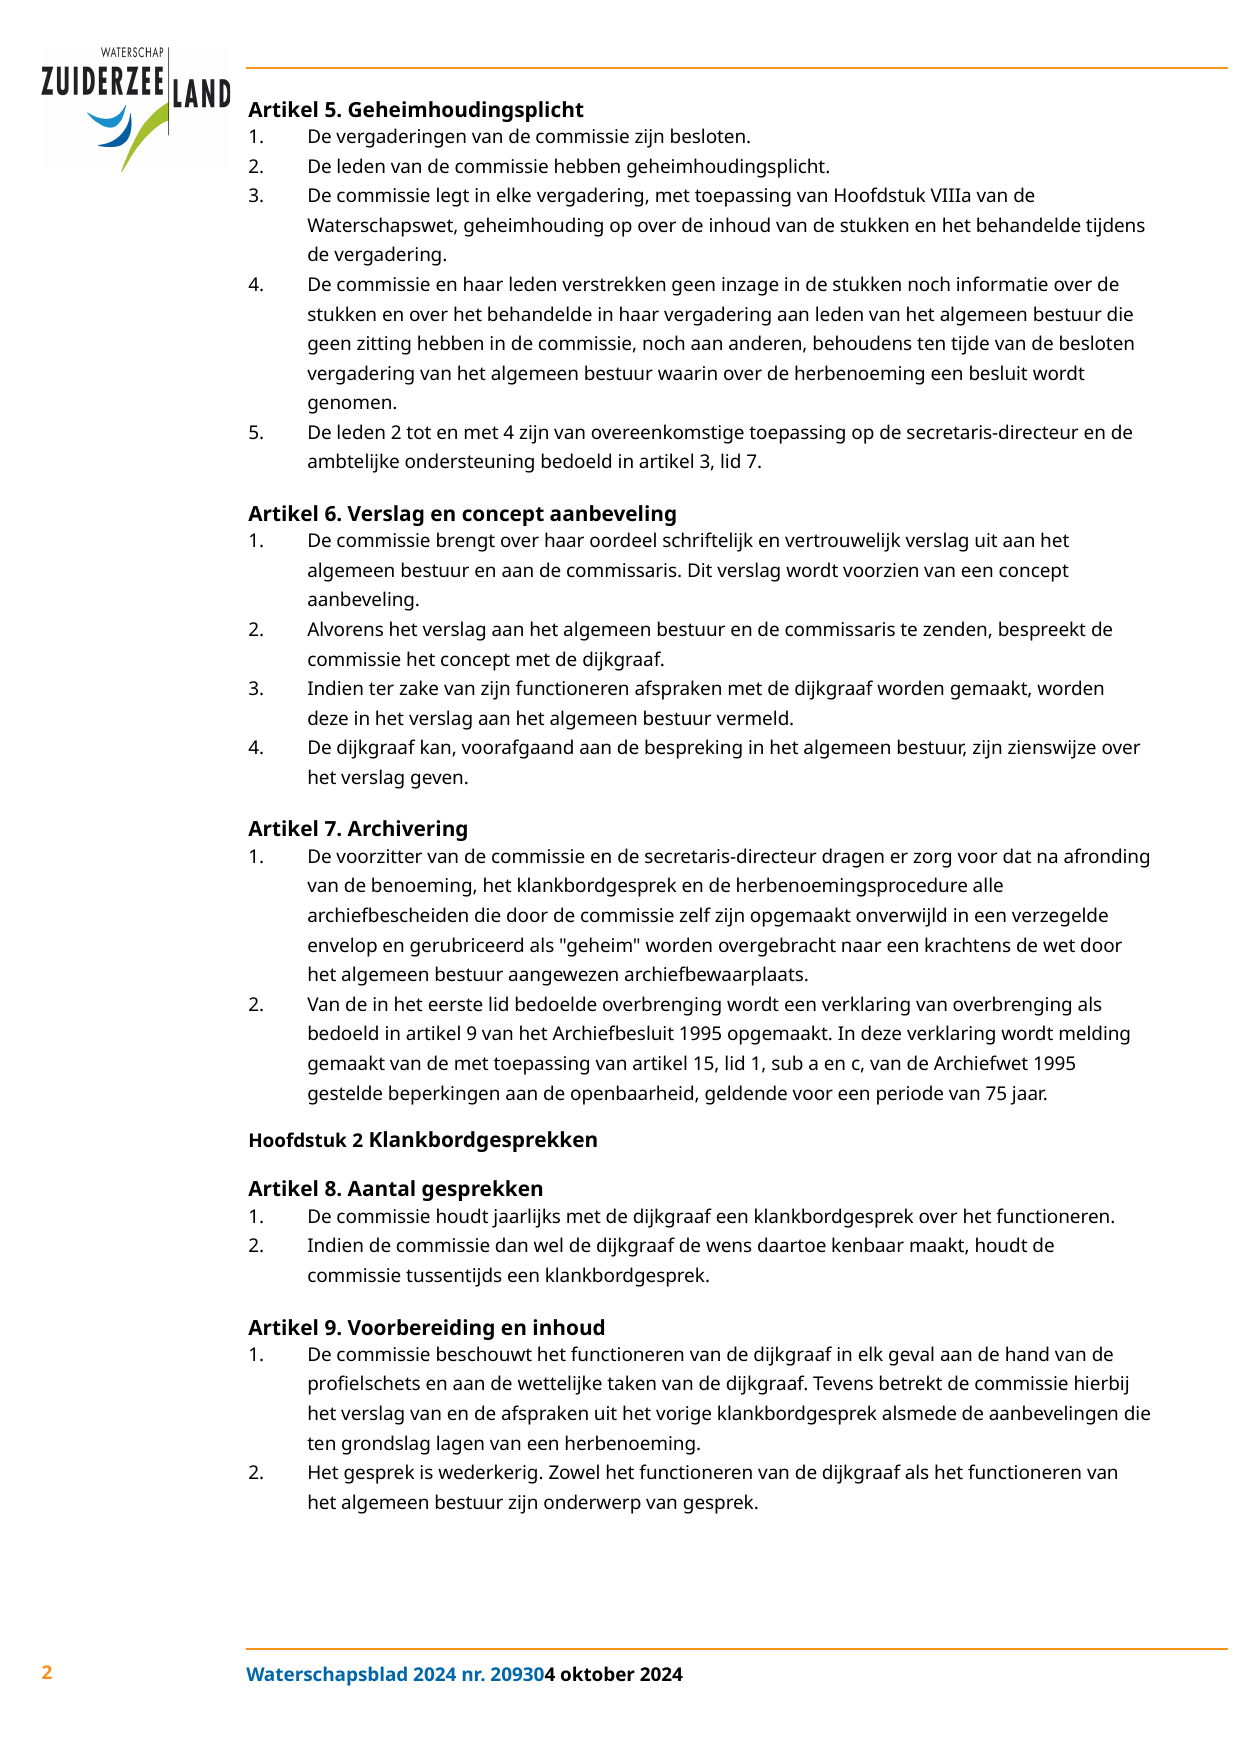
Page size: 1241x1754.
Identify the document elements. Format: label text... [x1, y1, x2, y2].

list De commissie legt in elke vergadering, met toepassing van Hoofdstuk VIIIa van de Waterschapswet, geheimhouding op over de inhoud van de stukken en het behandelde tijdens de vergadering. [248, 182, 1152, 267]
text Artikel 8. Aantal gesprekken [248, 1174, 1152, 1203]
list De vergaderingen van de commissie zijn besloten. [248, 123, 1152, 149]
list Het gesprek is wederkerig. Zowel het functioneren van de dijkgraaf als het functioneren van het algemeen bestuur zijn onderwerp van gesprek. [248, 1459, 1152, 1515]
picture [41, 47, 231, 172]
list Indien ter zake van zijn functioneren afspraken met de dijkgraaf worden gemaakt, worden deze in het verslag aan het algemeen bestuur vermeld. [248, 675, 1152, 731]
list De commissie en haar leden verstrekken geen inzage in de stukken noch informatie over de stukken en over het behandelde in haar vergadering aan leden van het algemeen bestuur die geen zitting hebben in de commissie, noch aan anderen, behoudens ten tijde van de besloten vergadering van het algemeen bestuur waarin over de herbenoeming een besluit wordt genomen. [248, 271, 1152, 415]
list Van de in het eerste lid bedoelde overbrenging wordt een verklaring van overbrenging als bedoeld in artikel 9 van het Archiefbesluit 1995 opgemaakt. In deze verklaring wordt melding gemaakt van de met toepassing van artikel 15, lid 1, sub a en c, van de Archiefwet 1995 gestelde beperkingen aan de openbaarheid, geldende voor een periode van 75 jaar. [248, 991, 1152, 1105]
list De dijkgraaf kan, voorafgaand aan de bespreking in het algemeen bestuur, zijn zienswijze over het verslag geven. [248, 734, 1152, 790]
text Artikel 6. Verslag en concept aanbeveling [248, 499, 1152, 527]
text Artikel 5. Geheimhoudingsplicht [248, 95, 1152, 123]
text Artikel 7. Archivering [248, 814, 1152, 843]
text Hoofdstuk 2 Klankbordgesprekken [248, 1125, 1152, 1154]
list Indien de commissie dan wel de dijkgraaf de wens daartoe kenbaar maakt, houdt de commissie tussentijds een klankbordgesprek. [248, 1233, 1152, 1288]
list Alvorens het verslag aan het algemeen bestuur en de commissaris te zenden, bespreekt de commissie het concept met de dijkgraaf. [248, 616, 1152, 672]
list De voorzitter van de commissie en de secretaris-directeur dragen er zorg voor dat na afronding van de benoeming, het klankbordgesprek en de herbenoemingsprocedure alle archiefbescheiden die door de commissie zelf zijn opgemaakt onverwijld in een verzegelde envelop en gerubriceerd als "geheim" worden overgebracht naar een krachtens de wet door het algemeen bestuur aangewezen archiefbewaarplaats. [248, 843, 1152, 987]
list De commissie brengt over haar oordeel schriftelijk en vertrouwelijk verslag uit aan het algemeen bestuur en aan de commissaris. Dit verslag wordt voorzien van een concept aanbeveling. [248, 527, 1152, 612]
list De commissie houdt jaarlijks met de dijkgraaf een klankbordgesprek over het functioneren. [248, 1203, 1152, 1229]
list De commissie beschouwt het functioneren van de dijkgraaf in elk geval aan de hand van de profielschets en aan de wettelijke taken van de dijkgraaf. Tevens betrekt de commissie hierbij het verslag van en de afspraken uit het vorige klankbordgesprek alsmede de aanbevelingen die ten grondslag lagen van een herbenoeming. [248, 1341, 1152, 1456]
list De leden van de commissie hebben geheimhoudingsplicht. [248, 153, 1152, 178]
text Artikel 9. Voorbereiding en inhoud [248, 1313, 1152, 1341]
list De leden 2 tot en met 4 zijn van overeenkomstige toepassing op de secretaris-directeur en de ambtelijke ondersteuning bedoeld in artikel 3, lid 7. [248, 419, 1152, 474]
